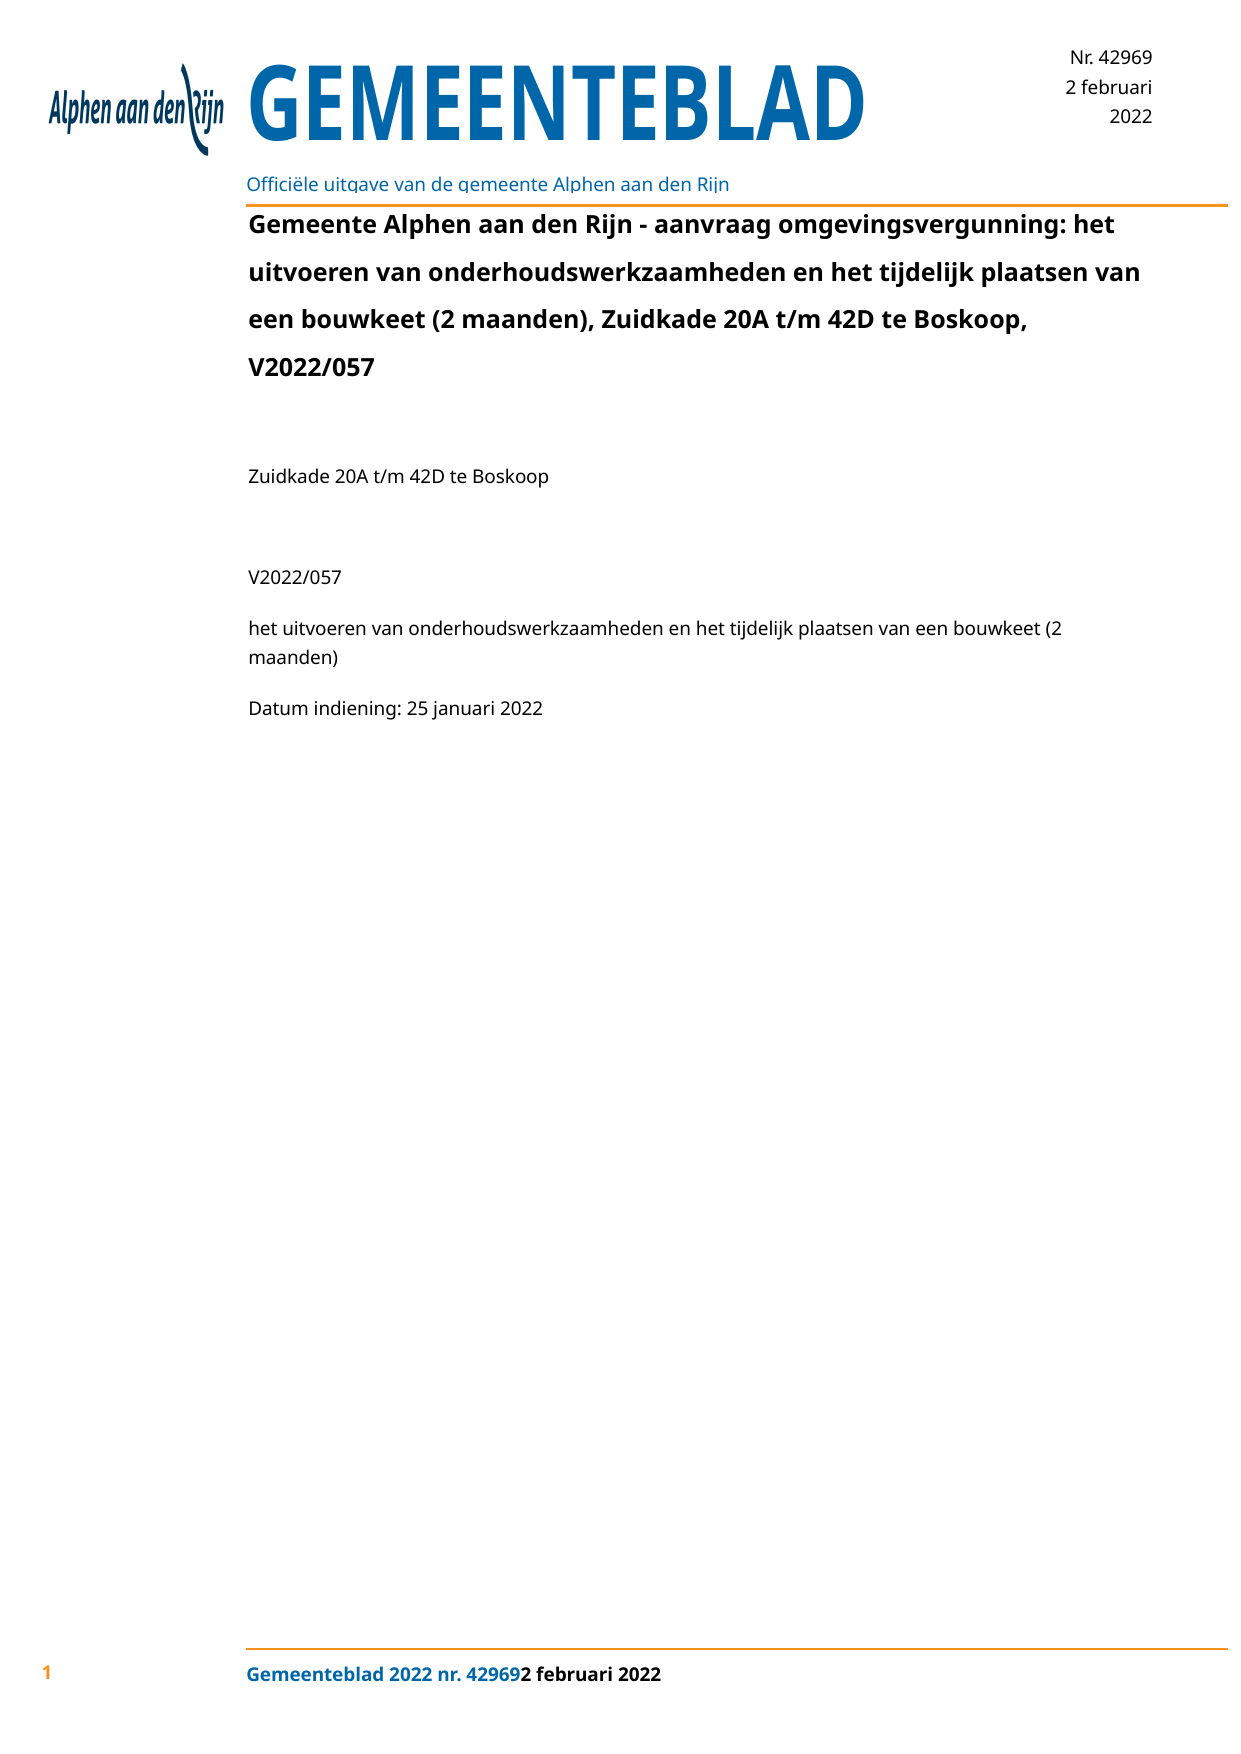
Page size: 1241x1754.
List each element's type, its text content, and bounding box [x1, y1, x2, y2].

text Gemeente Alphen aan den Rijn - aanvraag omgevingsvergunning: het uitvoeren van onderhoudswerkzaamheden en het tijdelijk plaatsen van een bouwkeet (2 maanden), Zuidkade 20A t/m 42D te Boskoop, V2022/057 [248, 207, 1152, 384]
text V2022/057 [248, 564, 1152, 590]
text Datum indiening: 25 januari 2022 [248, 695, 1152, 721]
text Zuidkade 20A t/m 42D te Boskoop [248, 463, 1152, 489]
text het uitvoeren van onderhoudswerkzaamheden en het tijdelijk plaatsen van een bouwkeet (2 maanden) [248, 615, 1152, 670]
picture [41, 47, 231, 172]
